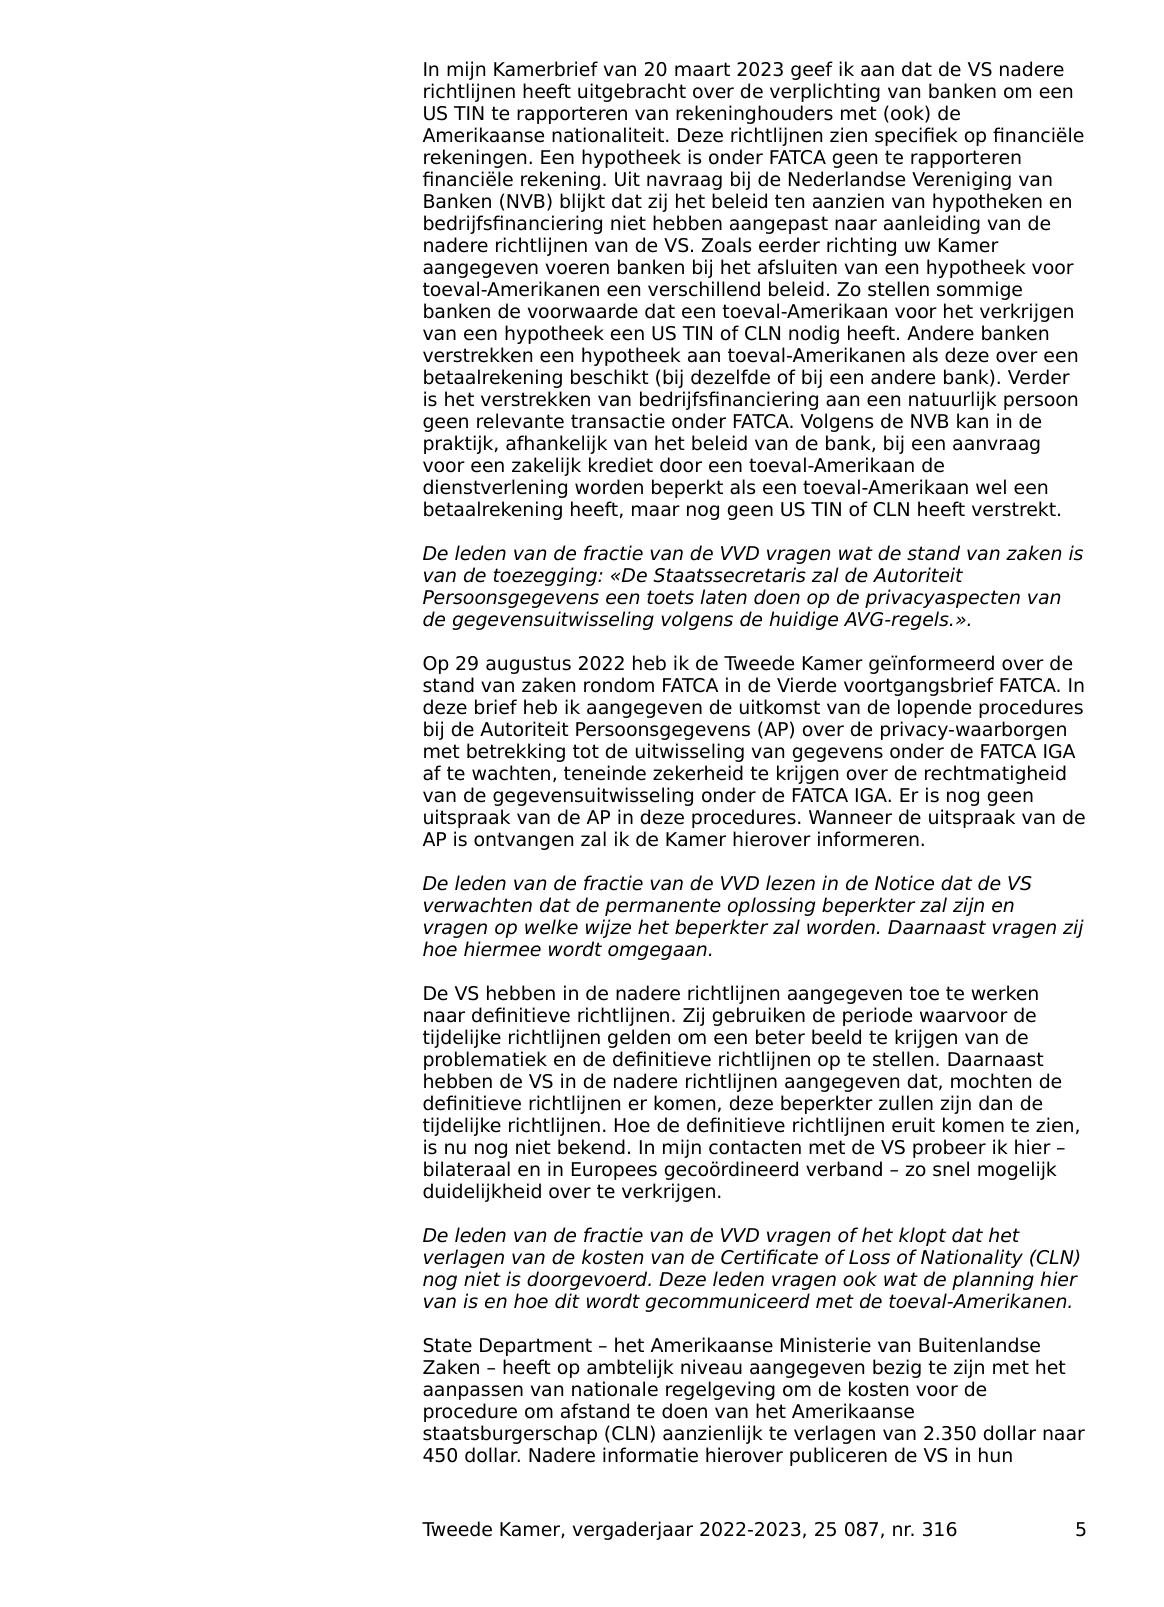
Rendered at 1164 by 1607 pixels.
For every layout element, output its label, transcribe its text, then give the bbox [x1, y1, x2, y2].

text De leden van de fractie van de VVD vragen of het klopt dat het verlagen van de kosten van de Certificate of Loss of Nationality (CLN) nog niet is doorgevoerd. Deze leden vragen ook wat de planning hier van is en hoe dit wordt gecommuniceerd met de toeval-Amerikanen. [422, 1225, 1087, 1313]
text Op 29 augustus 2022 heb ik de Tweede Kamer geïnformeerd over de stand van zaken rondom FATCA in de Vierde voortgangsbrief FATCA. In deze brief heb ik aangegeven de uitkomst van de lopende procedures bij de Autoriteit Persoonsgegevens (AP) over de privacy-waarborgen met betrekking tot de uitwisseling van gegevens onder de FATCA IGA af te wachten, teneinde zekerheid te krijgen over de rechtmatigheid van de gegevensuitwisseling onder de FATCA IGA. Er is nog geen uitspraak van de AP in deze procedures. Wanneer de uitspraak van de AP is ontvangen zal ik de Kamer hierover informeren. [422, 653, 1087, 851]
text De leden van de fractie van de VVD vragen wat de stand van zaken is van de toezegging: «De Staatssecretaris zal de Autoriteit Persoonsgegevens een toets laten doen op de privacyaspecten van de gegevensuitwisseling volgens de huidige AVG-regels.». [422, 543, 1087, 631]
text In mijn Kamerbrief van 20 maart 2023 geef ik aan dat de VS nadere richtlijnen heeft uitgebracht over de verplichting van banken om een US TIN te rapporteren van rekeninghouders met (ook) de Amerikaanse nationaliteit. Deze richtlijnen zien specifiek op financiële rekeningen. Een hypotheek is onder FATCA geen te rapporteren financiële rekening. Uit navraag bij de Nederlandse Vereniging van Banken (NVB) blijkt dat zij het beleid ten aanzien van hypotheken en bedrijfsfinanciering niet hebben aangepast naar aanleiding van de nadere richtlijnen van de VS. Zoals eerder richting uw Kamer aangegeven voeren banken bij het afsluiten van een hypotheek voor toeval-Amerikanen een verschillend beleid. Zo stellen sommige banken de voorwaarde dat een toeval-Amerikaan voor het verkrijgen van een hypotheek een US TIN of CLN nodig heeft. Andere banken verstrekken een hypotheek aan toeval-Amerikanen als deze over een betaalrekening beschikt (bij dezelfde of bij een andere bank). Verder is het verstrekken van bedrijfsfinanciering aan een natuurlijk persoon geen relevante transactie onder FATCA. Volgens de NVB kan in de praktijk, afhankelijk van het beleid van de bank, bij een aanvraag voor een zakelijk krediet door een toeval-Amerikaan de dienstverlening worden beperkt als een toeval-Amerikaan wel een betaalrekening heeft, maar nog geen US TIN of CLN heeft verstrekt. [422, 59, 1087, 521]
text De VS hebben in de nadere richtlijnen aangegeven toe te werken naar definitieve richtlijnen. Zij gebruiken de periode waarvoor de tijdelijke richtlijnen gelden om een beter beeld te krijgen van de problematiek en de definitieve richtlijnen op te stellen. Daarnaast hebben de VS in de nadere richtlijnen aangegeven dat, mochten de definitieve richtlijnen er komen, deze beperkter zullen zijn dan de tijdelijke richtlijnen. Hoe de definitieve richtlijnen eruit komen te zien, is nu nog niet bekend. In mijn contacten met de VS probeer ik hier – bilateraal en in Europees gecoördineerd verband – zo snel mogelijk duidelijkheid over te verkrijgen. [422, 983, 1087, 1203]
text State Department – het Amerikaanse Ministerie van Buitenlandse Zaken – heeft op ambtelijk niveau aangegeven bezig te zijn met het aanpassen van nationale regelgeving om de kosten voor de procedure om afstand te doen van het Amerikaanse staatsburgerschap (CLN) aanzienlijk te verlagen van 2.350 dollar naar 450 dollar. Nadere informatie hierover publiceren de VS in hun [422, 1335, 1087, 1467]
text De leden van de fractie van de VVD lezen in de Notice dat de VS verwachten dat de permanente oplossing beperkter zal zijn en vragen op welke wijze het beperkter zal worden. Daarnaast vragen zij hoe hiermee wordt omgegaan. [422, 873, 1087, 961]
